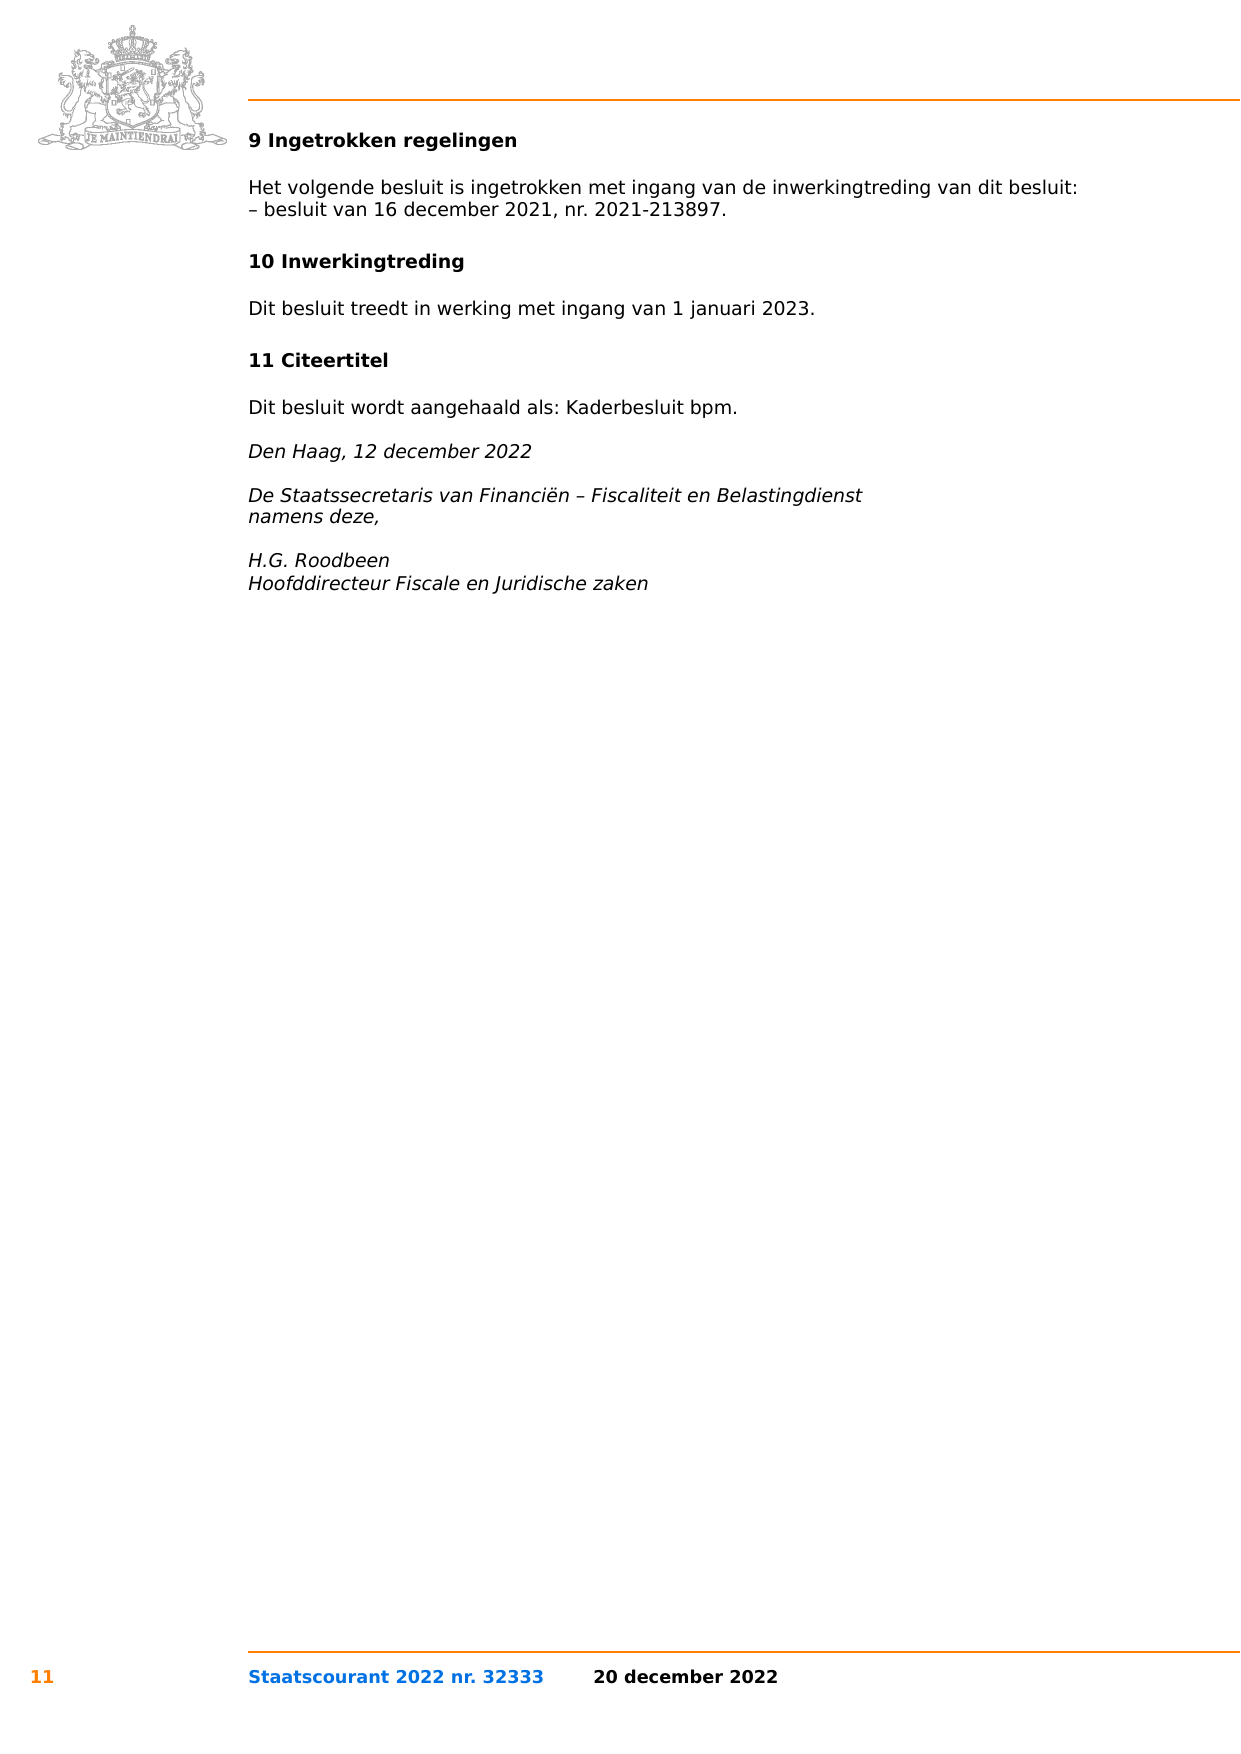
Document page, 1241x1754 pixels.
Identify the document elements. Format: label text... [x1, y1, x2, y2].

picture [38, 25, 227, 150]
text Dit besluit wordt aangehaald als: Kaderbesluit bpm. [248, 397, 1163, 419]
subtitle 11 Citeertitel [248, 350, 1163, 372]
subtitle 10 Inwerkingtreding [248, 251, 1163, 273]
subtitle 9 Ingetrokken regelingen [248, 130, 1163, 152]
text Dit besluit treedt in werking met ingang van 1 januari 2023. [248, 298, 1163, 320]
text – besluit van 16 december 2021, nr. 2021-213897. [248, 199, 1163, 221]
text Den Haag, 12 december 2022 [248, 441, 1163, 463]
text De Staatssecretaris van Financiën – Fiscaliteit en Belastingdienst namens deze, H.G. Roodbeen Hoofddirecteur Fiscale en Juridische zaken [248, 484, 1163, 594]
text Het volgende besluit is ingetrokken met ingang van de inwerkingtreding van dit besluit: [248, 177, 1163, 199]
